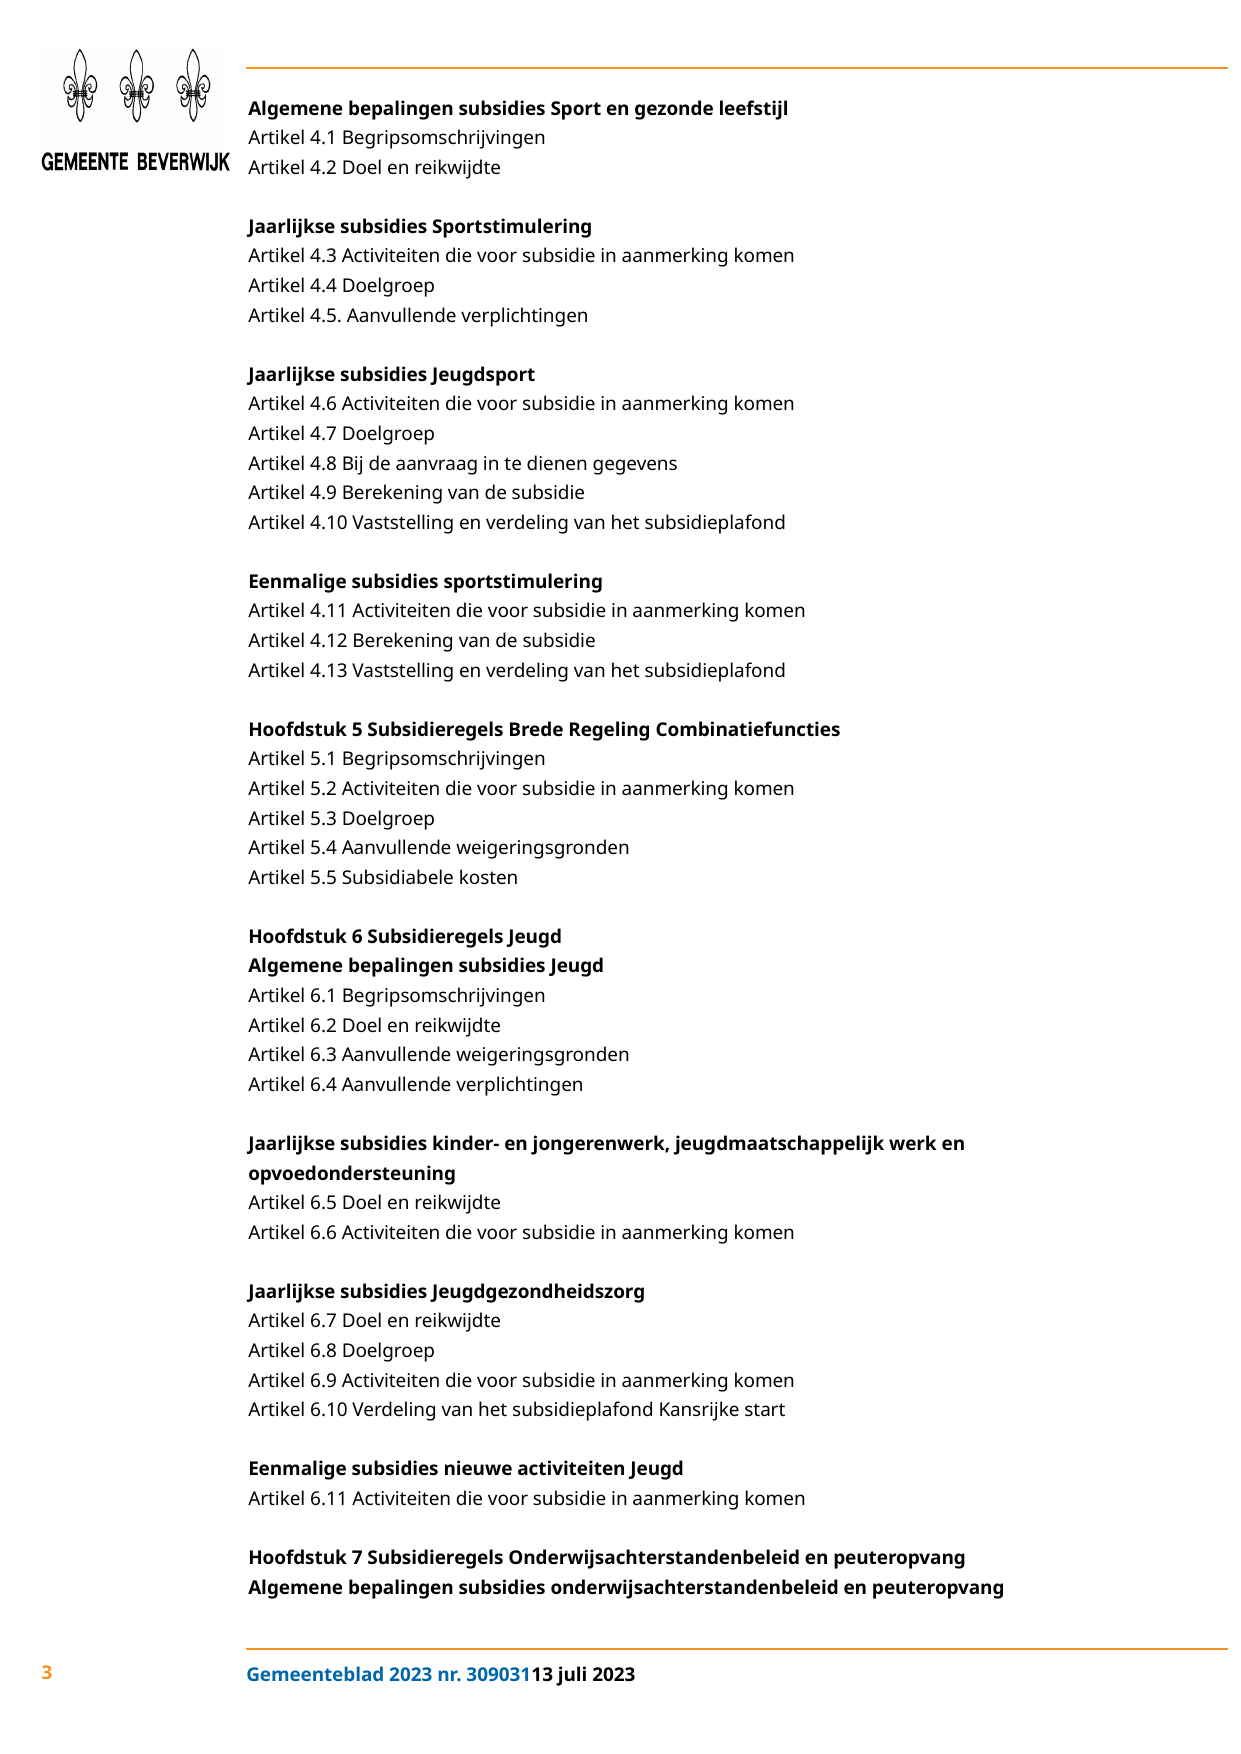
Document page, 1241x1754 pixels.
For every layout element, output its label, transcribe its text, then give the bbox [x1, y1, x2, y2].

text Artikel 4.6 Activiteiten die voor subsidie in aanmerking komen [248, 391, 1152, 416]
text Artikel 4.8 Bij de aanvraag in te dienen gegevens [248, 450, 1152, 476]
picture [41, 47, 231, 172]
text Artikel 4.2 Doel en reikwijdte [248, 154, 1152, 180]
text Artikel 6.5 Doel en reikwijdte [248, 1189, 1152, 1215]
text Artikel 6.9 Activiteiten die voor subsidie in aanmerking komen [248, 1367, 1152, 1393]
text Artikel 4.7 Doelgroep [248, 420, 1152, 446]
text Artikel 4.11 Activiteiten die voor subsidie in aanmerking komen [248, 598, 1152, 623]
text Artikel 5.2 Activiteiten die voor subsidie in aanmerking komen [248, 775, 1152, 801]
text Artikel 4.9 Berekening van de subsidie [248, 479, 1152, 505]
text Artikel 6.6 Activiteiten die voor subsidie in aanmerking komen [248, 1219, 1152, 1245]
text Hoofdstuk 7 Subsidieregels Onderwijsachterstandenbeleid en peuteropvang [248, 1544, 1152, 1570]
text Artikel 6.7 Doel en reikwijdte [248, 1308, 1152, 1333]
text Artikel 5.3 Doelgroep [248, 805, 1152, 831]
text Artikel 6.11 Activiteiten die voor subsidie in aanmerking komen [248, 1485, 1152, 1511]
text Artikel 5.4 Aanvullende weigeringsgronden [248, 834, 1152, 860]
text Eenmalige subsidies nieuwe activiteiten Jeugd [248, 1456, 1152, 1481]
text Artikel 5.1 Begripsomschrijvingen [248, 746, 1152, 771]
text Artikel 5.5 Subsidiabele kosten [248, 864, 1152, 890]
text Jaarlijkse subsidies Jeugdgezondheidszorg [248, 1278, 1152, 1304]
text Artikel 6.3 Aanvullende weigeringsgronden [248, 1041, 1152, 1067]
text Artikel 6.8 Doelgroep [248, 1337, 1152, 1363]
text Jaarlijkse subsidies Jeugdsport [248, 361, 1152, 387]
text Algemene bepalingen subsidies Jeugd [248, 953, 1152, 978]
text Artikel 6.10 Verdeling van het subsidieplafond Kansrijke start [248, 1396, 1152, 1422]
text Artikel 4.13 Vaststelling en verdeling van het subsidieplafond [248, 657, 1152, 683]
text Artikel 4.5. Aanvullende verplichtingen [248, 302, 1152, 328]
text Hoofdstuk 6 Subsidieregels Jeugd [248, 923, 1152, 949]
text Algemene bepalingen subsidies onderwijsachterstandenbeleid en peuteropvang [248, 1574, 1152, 1600]
text Jaarlijkse subsidies kinder- en jongerenwerk, jeugdmaatschappelijk werk en opvoedondersteuning [248, 1130, 1152, 1186]
text Algemene bepalingen subsidies Sport en gezonde leefstijl [248, 95, 1152, 121]
text Artikel 4.3 Activiteiten die voor subsidie in aanmerking komen [248, 243, 1152, 268]
text Eenmalige subsidies sportstimulering [248, 568, 1152, 594]
text Artikel 4.4 Doelgroep [248, 272, 1152, 298]
text Hoofdstuk 5 Subsidieregels Brede Regeling Combinatiefuncties [248, 716, 1152, 742]
text Jaarlijkse subsidies Sportstimulering [248, 213, 1152, 239]
text Artikel 6.4 Aanvullende verplichtingen [248, 1071, 1152, 1097]
text Artikel 4.10 Vaststelling en verdeling van het subsidieplafond [248, 509, 1152, 535]
text Artikel 6.2 Doel en reikwijdte [248, 1012, 1152, 1038]
text Artikel 4.12 Berekening van de subsidie [248, 627, 1152, 653]
text Artikel 4.1 Begripsomschrijvingen [248, 124, 1152, 150]
text Artikel 6.1 Begripsomschrijvingen [248, 982, 1152, 1008]
